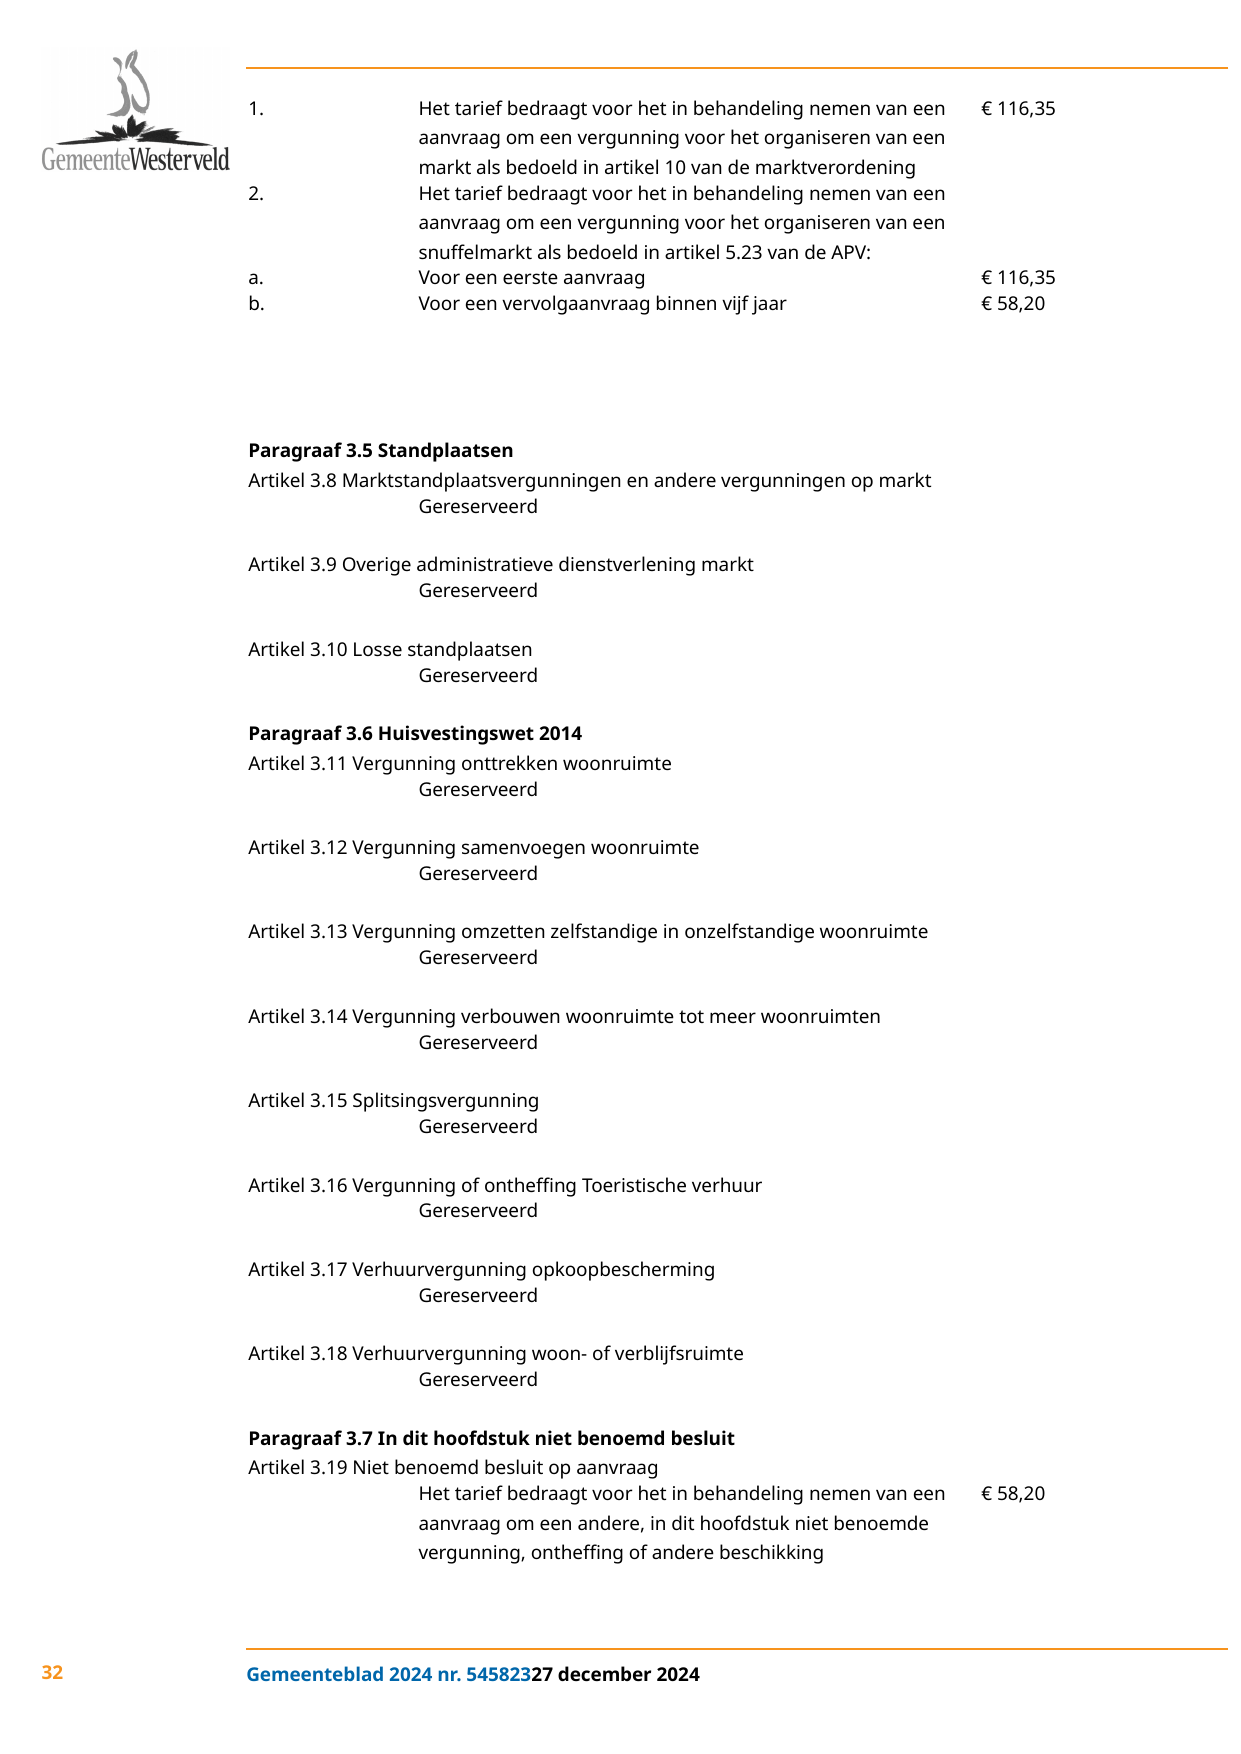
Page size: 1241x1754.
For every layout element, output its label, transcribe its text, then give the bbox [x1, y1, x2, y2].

table_cell [981, 1198, 1152, 1223]
table_header Artikel 3.13 Vergunning omzetten zelfstandige in onzelfstandige woonruimte [248, 919, 981, 944]
picture [41, 47, 231, 172]
table_cell [248, 493, 418, 519]
table_header [981, 1088, 1152, 1113]
table_header [981, 834, 1152, 860]
table_header Artikel 3.19 Niet benoemd besluit op aanvraag [248, 1455, 981, 1480]
table_cell Gereserveerd [418, 860, 981, 886]
table_cell Het tarief bedraagt voor het in behandeling nemen van een aanvraag om een vergunning voor het organiseren van een markt als bedoeld in artikel 10 van de marktverordening [418, 95, 981, 180]
text Paragraaf 3.5 Standplaatsen [248, 438, 1152, 463]
table_cell Gereserveerd [418, 578, 981, 603]
table_cell Gereserveerd [418, 1113, 981, 1139]
table_header [981, 750, 1152, 776]
table_cell [248, 1113, 418, 1139]
table_cell € 58,20 [981, 290, 1152, 316]
table_cell [248, 1282, 418, 1308]
table_header [981, 1172, 1152, 1198]
table_cell [248, 776, 418, 801]
table_cell [248, 860, 418, 886]
table_cell [981, 776, 1152, 801]
table_cell Gereserveerd [418, 1198, 981, 1223]
table_header Artikel 3.9 Overige administratieve dienstverlening markt [248, 552, 981, 577]
table_cell [981, 1029, 1152, 1054]
table_cell Voor een eerste aanvraag [418, 265, 981, 290]
table_header Artikel 3.18 Verhuurvergunning woon- of verblijfsruimte [248, 1341, 981, 1366]
table_cell [981, 1113, 1152, 1139]
table_header Artikel 3.11 Vergunning onttrekken woonruimte [248, 750, 981, 776]
table_header [981, 467, 1152, 493]
table_cell [248, 945, 418, 970]
table_cell [981, 945, 1152, 970]
table_cell 2. [248, 180, 418, 264]
table_header Artikel 3.16 Vergunning of ontheffing Toeristische verhuur [248, 1172, 981, 1198]
table_cell [248, 578, 418, 603]
table_cell Voor een vervolgaanvraag binnen vijf jaar [418, 290, 981, 316]
table_header [981, 636, 1152, 662]
table_header Artikel 3.14 Vergunning verbouwen woonruimte tot meer woonruimten [248, 1003, 981, 1029]
table_cell Gereserveerd [418, 493, 981, 519]
table_cell Het tarief bedraagt voor het in behandeling nemen van een aanvraag om een vergunning voor het organiseren van een snuffelmarkt als bedoeld in artikel 5.23 van de APV: [418, 180, 981, 264]
table_cell [248, 1029, 418, 1054]
table_header Artikel 3.15 Splitsingsvergunning [248, 1088, 981, 1113]
table_cell Gereserveerd [418, 1029, 981, 1054]
table_header [981, 1003, 1152, 1029]
table_cell € 116,35 [981, 95, 1152, 180]
table_header [981, 552, 1152, 577]
table_cell [248, 1366, 418, 1392]
table_cell € 116,35 [981, 265, 1152, 290]
table_cell [981, 1282, 1152, 1308]
text Paragraaf 3.7 In dit hoofdstuk niet benoemd besluit [248, 1425, 1152, 1451]
table_cell 1. [248, 95, 418, 180]
table_cell Gereserveerd [418, 945, 981, 970]
table_header Artikel 3.8 Marktstandplaatsvergunningen en andere vergunningen op markt [248, 467, 981, 493]
table_cell [248, 1480, 418, 1565]
table_cell [981, 1366, 1152, 1392]
table_cell [248, 662, 418, 687]
text Paragraaf 3.6 Huisvestingswet 2014 [248, 720, 1152, 746]
table_cell Gereserveerd [418, 662, 981, 687]
table_header [981, 1256, 1152, 1282]
table_header [981, 1341, 1152, 1366]
table_cell [981, 493, 1152, 519]
table_header Artikel 3.17 Verhuurvergunning opkoopbescherming [248, 1256, 981, 1282]
table_cell € 58,20 [981, 1480, 1152, 1565]
table_header [981, 1455, 1152, 1480]
table_cell [248, 1198, 418, 1223]
table_cell [981, 662, 1152, 687]
table_header Artikel 3.12 Vergunning samenvoegen woonruimte [248, 834, 981, 860]
table_cell Het tarief bedraagt voor het in behandeling nemen van een aanvraag om een andere, in dit hoofdstuk niet benoemde vergunning, ontheffing of andere beschikking [418, 1480, 981, 1565]
table_cell Gereserveerd [418, 1282, 981, 1308]
table_cell Gereserveerd [418, 1366, 981, 1392]
table_cell b. [248, 290, 418, 316]
table_cell [981, 860, 1152, 886]
table_header Artikel 3.10 Losse standplaatsen [248, 636, 981, 662]
table_header [981, 919, 1152, 944]
table_cell [981, 578, 1152, 603]
table_cell Gereserveerd [418, 776, 981, 801]
table_cell a. [248, 265, 418, 290]
table_cell [981, 180, 1152, 264]
